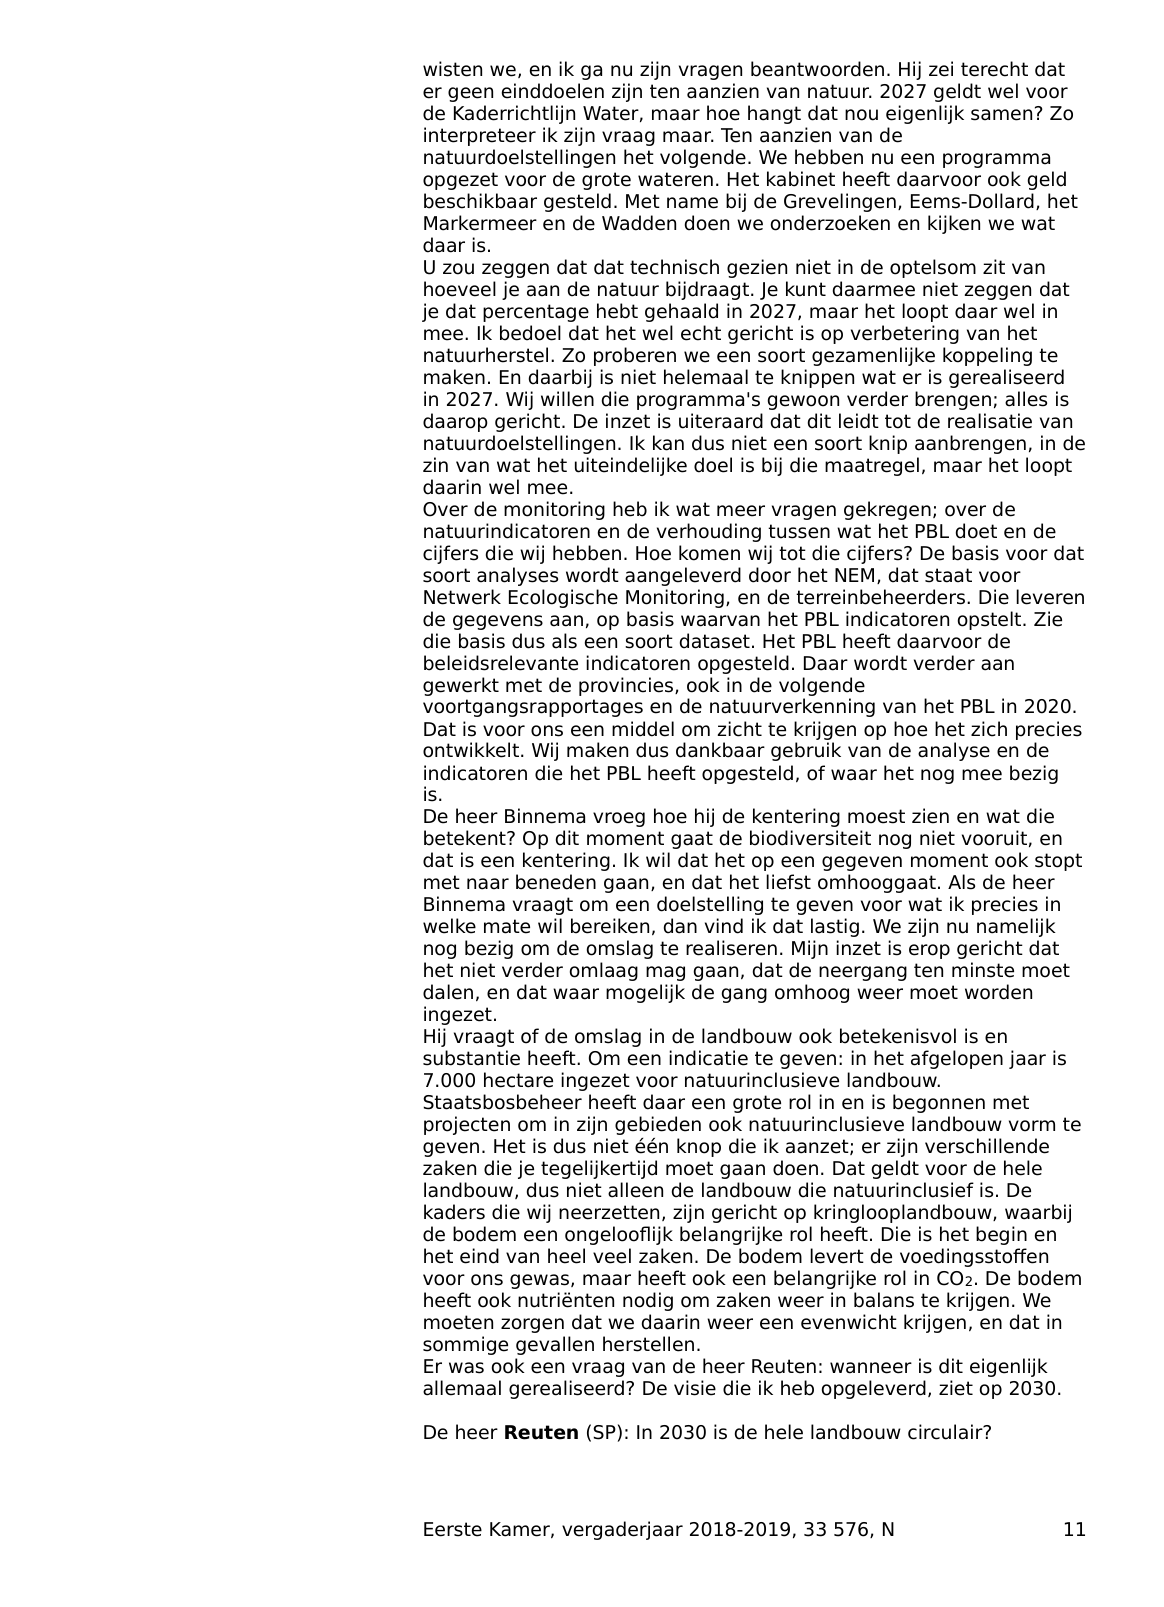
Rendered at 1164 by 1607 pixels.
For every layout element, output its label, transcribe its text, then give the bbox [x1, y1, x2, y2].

text De heer Binnema vroeg hoe hij de kentering moest zien en wat die betekent? Op dit moment gaat de biodiversiteit nog niet vooruit, en dat is een kentering. Ik wil dat het op een gegeven moment ook stopt met naar beneden gaan, en dat het liefst omhooggaat. Als de heer Binnema vraagt om een doelstelling te geven voor wat ik precies in welke mate wil bereiken, dan vind ik dat lastig. We zijn nu namelijk nog bezig om de omslag te realiseren. Mijn inzet is erop gericht dat het niet verder omlaag mag gaan, dat de neergang ten minste moet dalen, en dat waar mogelijk de gang omhoog weer moet worden ingezet. [422, 806, 1087, 1026]
text Over de monitoring heb ik wat meer vragen gekregen; over de natuurindicatoren en de verhouding tussen wat het PBL doet en de cijfers die wij hebben. Hoe komen wij tot die cijfers? De basis voor dat soort analyses wordt aangeleverd door het NEM, dat staat voor Netwerk Ecologische Monitoring, en de terreinbeheerders. Die leveren de gegevens aan, op basis waarvan het PBL indicatoren opstelt. Zie die basis dus als een soort dataset. Het PBL heeft daarvoor de beleidsrelevante indicatoren opgesteld. Daar wordt verder aan gewerkt met de provincies, ook in de volgende voortgangsrapportages en de natuurverkenning van het PBL in 2020. Dat is voor ons een middel om zicht te krijgen op hoe het zich precies ontwikkelt. Wij maken dus dankbaar gebruik van de analyse en de indicatoren die het PBL heeft opgesteld, of waar het nog mee bezig is. [422, 499, 1087, 806]
text Er was ook een vraag van de heer Reuten: wanneer is dit eigenlijk allemaal gerealiseerd? De visie die ik heb opgeleverd, ziet op 2030. [422, 1356, 1087, 1400]
text Hij vraagt of de omslag in de landbouw ook betekenisvol is en substantie heeft. Om een indicatie te geven: in het afgelopen jaar is 7.000 hectare ingezet voor natuurinclusieve landbouw. Staatsbosbeheer heeft daar een grote rol in en is begonnen met projecten om in zijn gebieden ook natuurinclusieve landbouw vorm te geven. Het is dus niet één knop die ik aanzet; er zijn verschillende zaken die je tegelijkertijd moet gaan doen. Dat geldt voor de hele landbouw, dus niet alleen de landbouw die natuurinclusief is. De kaders die wij neerzetten, zijn gericht op kringlooplandbouw, waarbij de bodem een ongelooflijk belangrijke rol heeft. Die is het begin en het eind van heel veel zaken. De bodem levert de voedingsstoffen voor ons gewas, maar heeft ook een belangrijke rol in CO2. De bodem heeft ook nutriënten nodig om zaken weer in balans te krijgen. We moeten zorgen dat we daarin weer een evenwicht krijgen, en dat in sommige gevallen herstellen. [422, 1026, 1087, 1356]
text U zou zeggen dat dat technisch gezien niet in de optelsom zit van hoeveel je aan de natuur bijdraagt. Je kunt daarmee niet zeggen dat je dat percentage hebt gehaald in 2027, maar het loopt daar wel in mee. Ik bedoel dat het wel echt gericht is op verbetering van het natuurherstel. Zo proberen we een soort gezamenlijke koppeling te maken. En daarbij is niet helemaal te knippen wat er is gerealiseerd in 2027. Wij willen die programma's gewoon verder brengen; alles is daarop gericht. De inzet is uiteraard dat dit leidt tot de realisatie van natuurdoelstellingen. Ik kan dus niet een soort knip aanbrengen, in de zin van wat het uiteindelijke doel is bij die maatregel, maar het loopt daarin wel mee. [422, 257, 1087, 499]
text wisten we, en ik ga nu zijn vragen beantwoorden. Hij zei terecht dat er geen einddoelen zijn ten aanzien van natuur. 2027 geldt wel voor de Kaderrichtlijn Water, maar hoe hangt dat nou eigenlijk samen? Zo interpreteer ik zijn vraag maar. Ten aanzien van de natuurdoelstellingen het volgende. We hebben nu een programma opgezet voor de grote wateren. Het kabinet heeft daarvoor ook geld beschikbaar gesteld. Met name bij de Grevelingen, Eems-Dollard, het Markermeer en de Wadden doen we onderzoeken en kijken we wat daar is. [422, 59, 1087, 257]
text De heer Reuten (SP): In 2030 is de hele landbouw circulair? [422, 1422, 1087, 1444]
